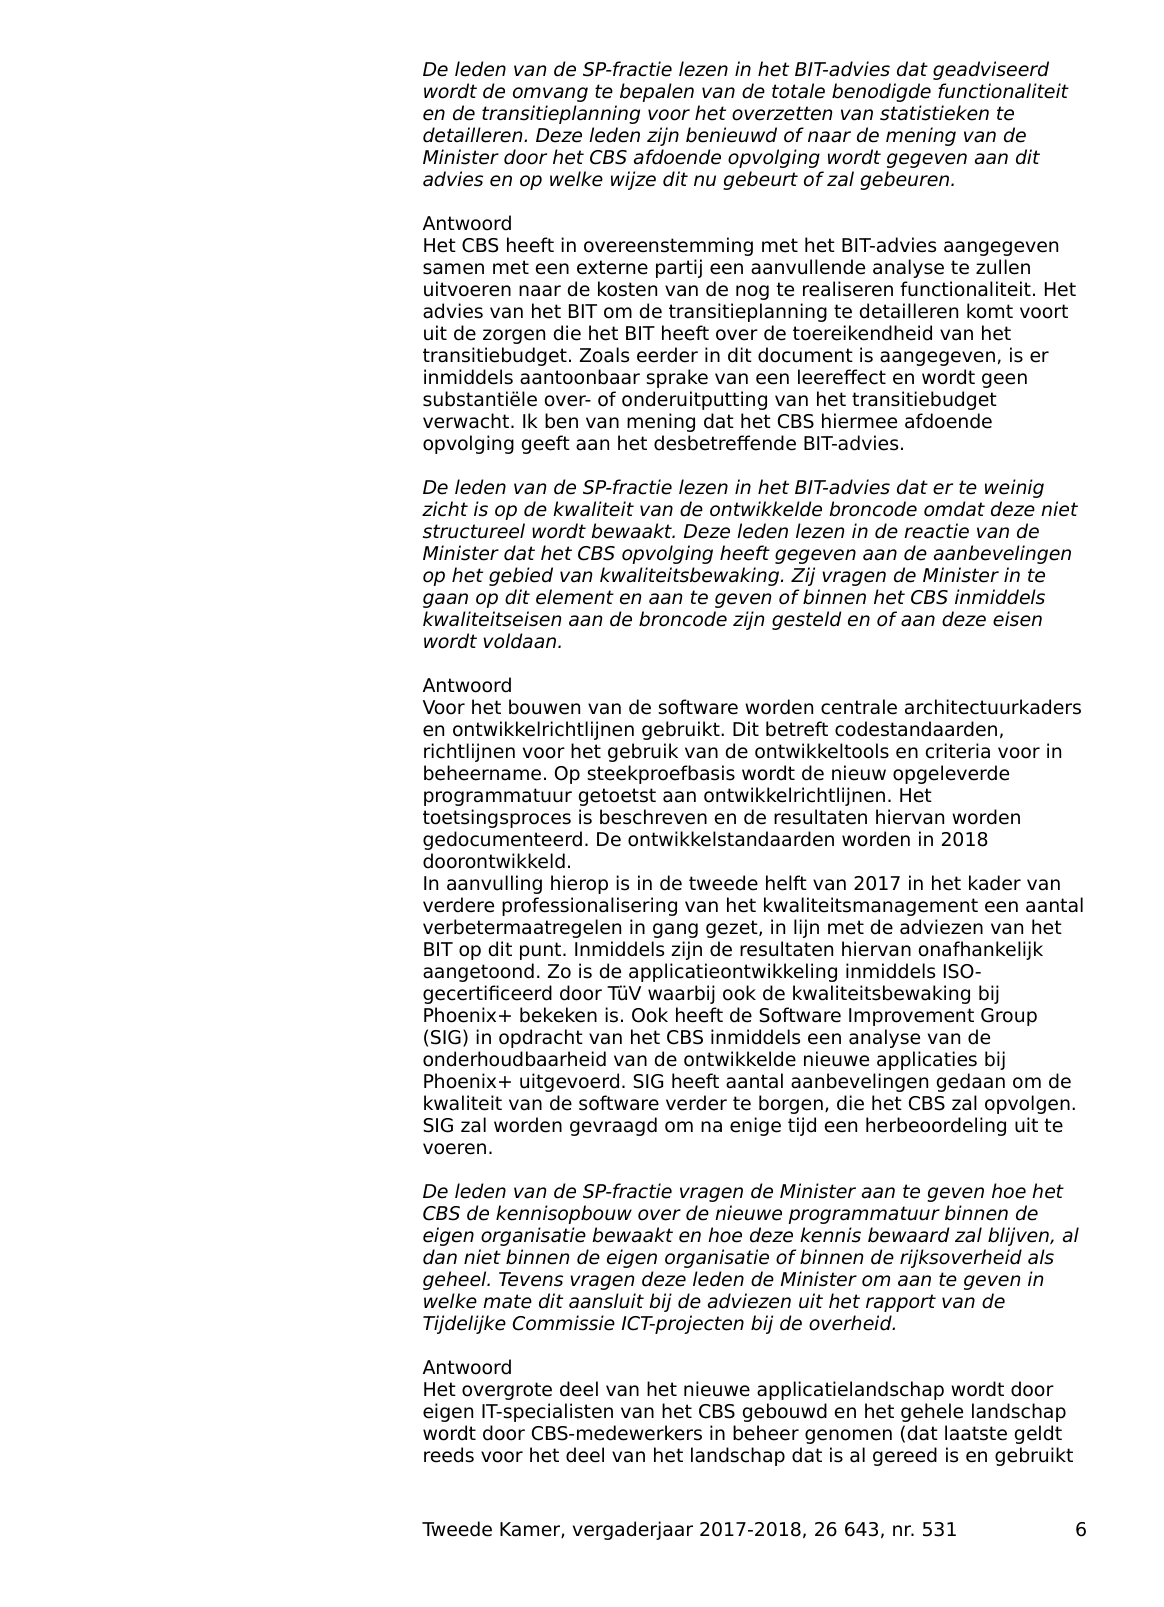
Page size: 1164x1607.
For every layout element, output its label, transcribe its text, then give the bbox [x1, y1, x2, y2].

text Antwoord [422, 675, 1087, 697]
text Het overgrote deel van het nieuwe applicatielandschap wordt door eigen IT-specialisten van het CBS gebouwd en het gehele landschap wordt door CBS-medewerkers in beheer genomen (dat laatste geldt reeds voor het deel van het landschap dat is al gereed is en gebruikt [422, 1379, 1087, 1467]
text Antwoord [422, 213, 1087, 235]
text De leden van de SP-fractie vragen de Minister aan te geven hoe het CBS de kennisopbouw over de nieuwe programmatuur binnen de eigen organisatie bewaakt en hoe deze kennis bewaard zal blijven, al dan niet binnen de eigen organisatie of binnen de rijksoverheid als geheel. Tevens vragen deze leden de Minister om aan te geven in welke mate dit aansluit bij de adviezen uit het rapport van de Tijdelijke Commissie ICT-projecten bij de overheid. [422, 1181, 1087, 1335]
text De leden van de SP-fractie lezen in het BIT-advies dat geadviseerd wordt de omvang te bepalen van de totale benodigde functionaliteit en de transitieplanning voor het overzetten van statistieken te detailleren. Deze leden zijn benieuwd of naar de mening van de Minister door het CBS afdoende opvolging wordt gegeven aan dit advies en op welke wijze dit nu gebeurt of zal gebeuren. [422, 59, 1087, 191]
text In aanvulling hierop is in de tweede helft van 2017 in het kader van verdere professionalisering van het kwaliteitsmanagement een aantal verbetermaatregelen in gang gezet, in lijn met de adviezen van het BIT op dit punt. Inmiddels zijn de resultaten hiervan onafhankelijk aangetoond. Zo is de applicatieontwikkeling inmiddels ISO-gecertificeerd door TüV waarbij ook de kwaliteitsbewaking bij Phoenix+ bekeken is. Ook heeft de Software Improvement Group (SIG) in opdracht van het CBS inmiddels een analyse van de onderhoudbaarheid van de ontwikkelde nieuwe applicaties bij Phoenix+ uitgevoerd. SIG heeft aantal aanbevelingen gedaan om de kwaliteit van de software verder te borgen, die het CBS zal opvolgen. SIG zal worden gevraagd om na enige tijd een herbeoordeling uit te voeren. [422, 873, 1087, 1159]
text Voor het bouwen van de software worden centrale architectuurkaders en ontwikkelrichtlijnen gebruikt. Dit betreft codestandaarden, richtlijnen voor het gebruik van de ontwikkeltools en criteria voor in beheername. Op steekproefbasis wordt de nieuw opgeleverde programmatuur getoetst aan ontwikkelrichtlijnen. Het toetsingsproces is beschreven en de resultaten hiervan worden gedocumenteerd. De ontwikkelstandaarden worden in 2018 doorontwikkeld. [422, 697, 1087, 873]
text Antwoord [422, 1357, 1087, 1379]
text Het CBS heeft in overeenstemming met het BIT-advies aangegeven samen met een externe partij een aanvullende analyse te zullen uitvoeren naar de kosten van de nog te realiseren functionaliteit. Het advies van het BIT om de transitieplanning te detailleren komt voort uit de zorgen die het BIT heeft over de toereikendheid van het transitiebudget. Zoals eerder in dit document is aangegeven, is er inmiddels aantoonbaar sprake van een leereffect en wordt geen substantiële over- of onderuitputting van het transitiebudget verwacht. Ik ben van mening dat het CBS hiermee afdoende opvolging geeft aan het desbetreffende BIT-advies. [422, 235, 1087, 455]
text De leden van de SP-fractie lezen in het BIT-advies dat er te weinig zicht is op de kwaliteit van de ontwikkelde broncode omdat deze niet structureel wordt bewaakt. Deze leden lezen in de reactie van de Minister dat het CBS opvolging heeft gegeven aan de aanbevelingen op het gebied van kwaliteitsbewaking. Zij vragen de Minister in te gaan op dit element en aan te geven of binnen het CBS inmiddels kwaliteitseisen aan de broncode zijn gesteld en of aan deze eisen wordt voldaan. [422, 477, 1087, 653]
